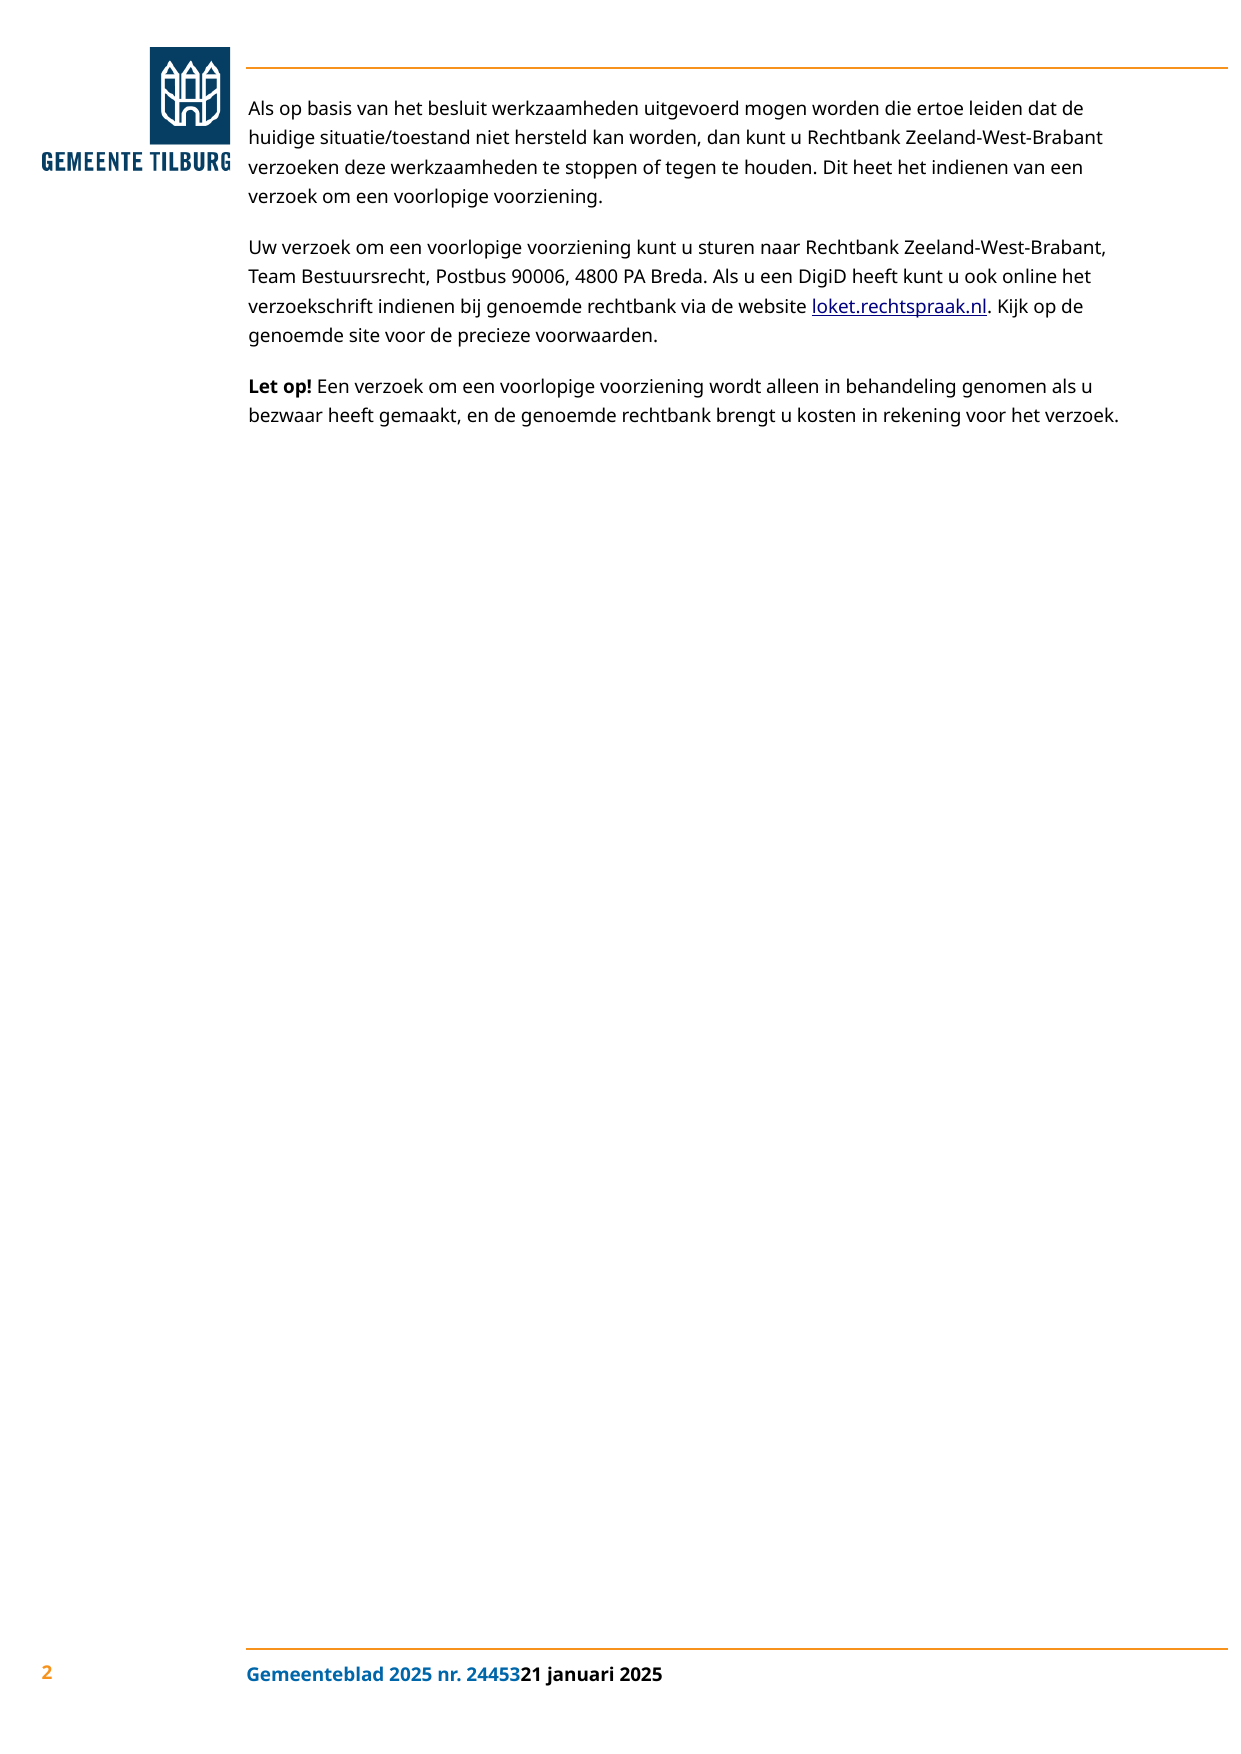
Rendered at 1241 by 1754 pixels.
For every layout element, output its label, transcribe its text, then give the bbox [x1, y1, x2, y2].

text Let op! Een verzoek om een voorlopige voorziening wordt alleen in behandeling genomen als u bezwaar heeft gemaakt, en de genoemde rechtbank brengt u kosten in rekening voor het verzoek. [248, 373, 1152, 428]
text Uw verzoek om een voorlopige voorziening kunt u sturen naar Rechtbank Zeeland-West-Brabant, Team Bestuursrecht, Postbus 90006, 4800 PA Breda. Als u een DigiD heeft kunt u ook online het verzoekschrift indienen bij genoemde rechtbank via de website loket.rechtspraak.nl. Kijk op de genoemde site voor de precieze voorwaarden. [248, 234, 1152, 348]
picture [41, 47, 231, 172]
text Als op basis van het besluit werkzaamheden uitgevoerd mogen worden die ertoe leiden dat de huidige situatie/toestand niet hersteld kan worden, dan kunt u Rechtbank Zeeland-West-Brabant verzoeken deze werkzaamheden te stoppen of tegen te houden. Dit heet het indienen van een verzoek om een voorlopige voorziening. [248, 95, 1152, 209]
